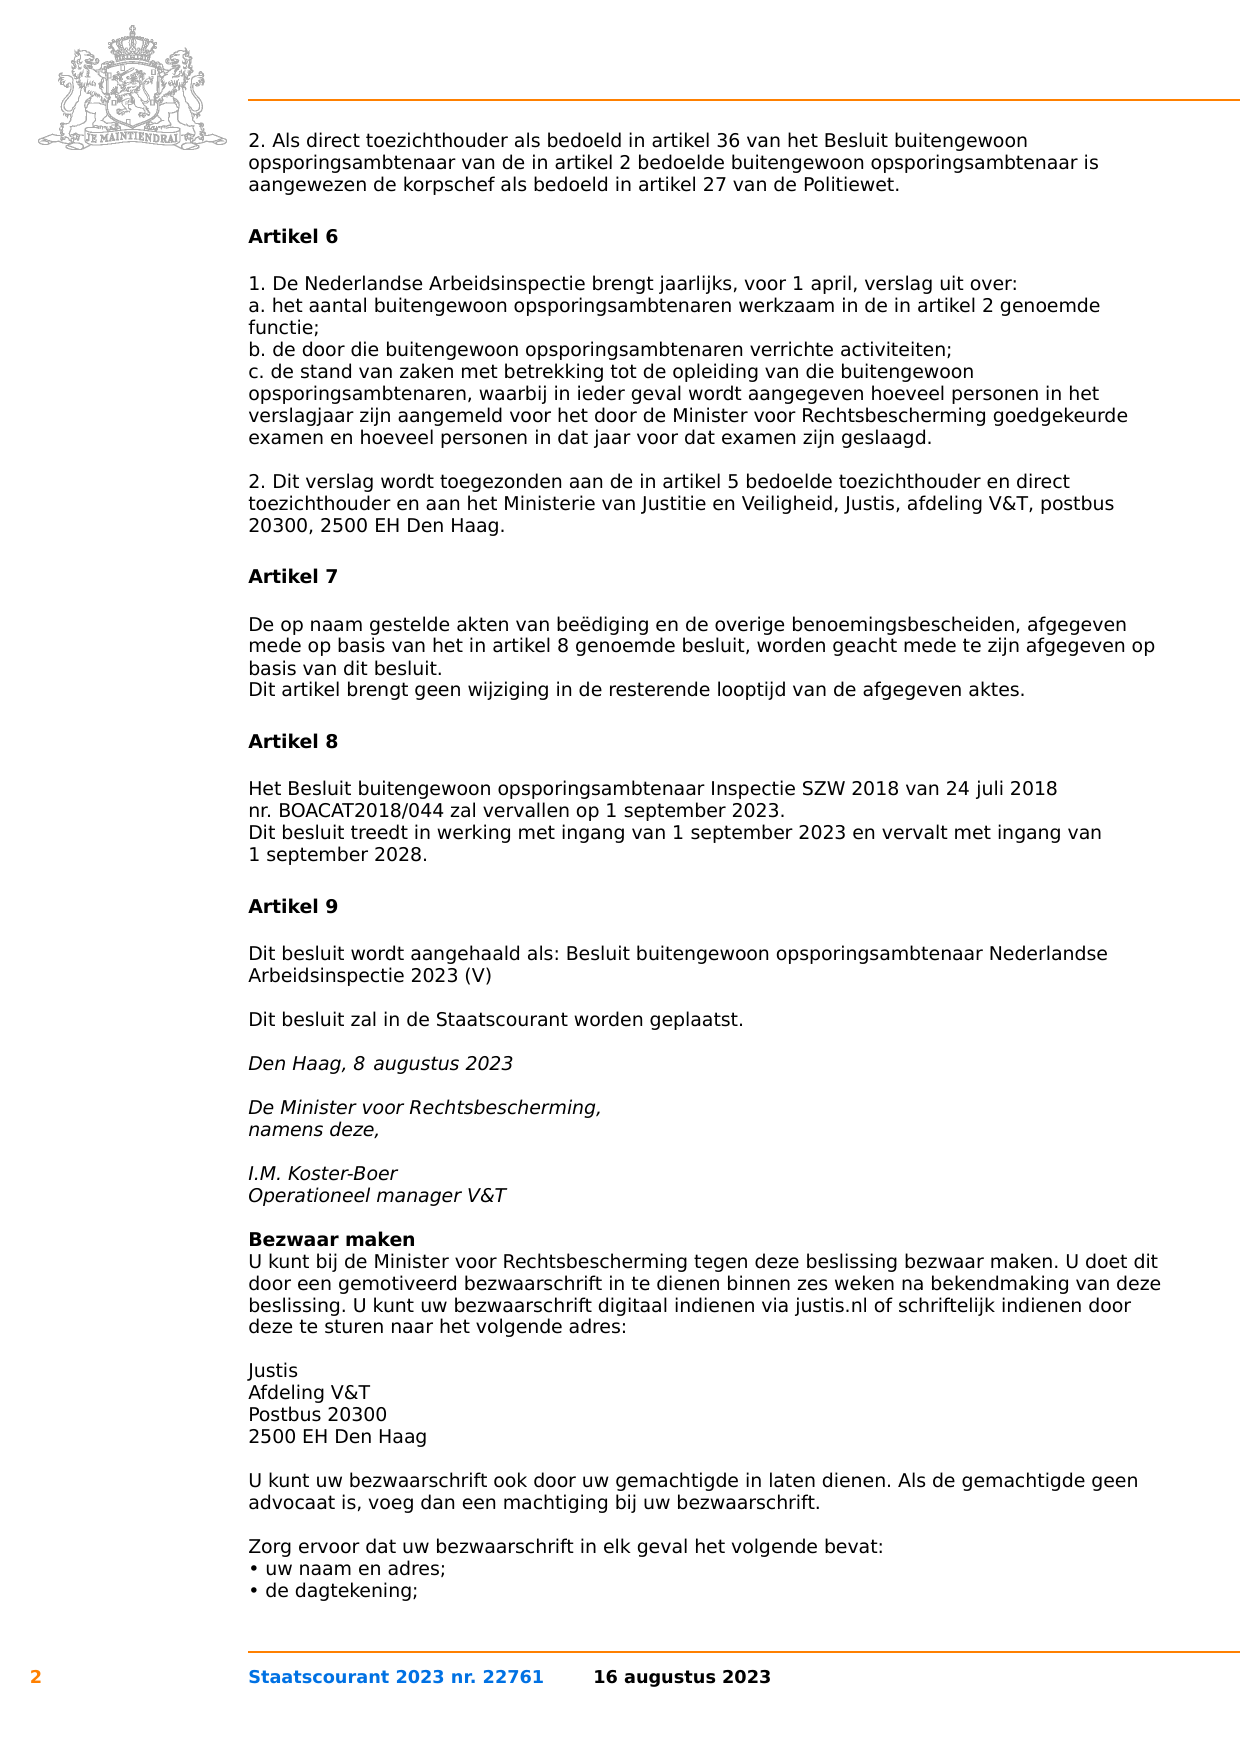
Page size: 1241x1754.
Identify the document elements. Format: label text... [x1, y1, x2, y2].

text Dit besluit treedt in werking met ingang van 1 september 2023 en vervalt met ingang van 1 september 2028. [248, 822, 1163, 866]
text Dit artikel brengt geen wijziging in de resterende looptijd van de afgegeven aktes. [248, 679, 1163, 701]
text Postbus 20300 [248, 1404, 1163, 1426]
text Dit besluit wordt aangehaald als: Besluit buitengewoon opsporingsambtenaar Nederlandse Arbeidsinspectie 2023 (V) [248, 943, 1163, 987]
text Justis [248, 1360, 1163, 1382]
text 2. Dit verslag wordt toegezonden aan de in artikel 5 bedoelde toezichthouder en direct toezichthouder en aan het Ministerie van Justitie en Veiligheid, Justis, afdeling V&T, postbus 20300, 2500 EH Den Haag. [248, 471, 1163, 536]
text • uw naam en adres; [248, 1558, 1163, 1580]
picture [38, 25, 227, 150]
subtitle Artikel 7 [248, 566, 1163, 588]
text 2500 EH Den Haag [248, 1426, 1163, 1448]
subtitle Artikel 8 [248, 731, 1163, 753]
text Dit besluit zal in de Staatscourant worden geplaatst. [248, 1009, 1163, 1031]
subtitle Artikel 9 [248, 896, 1163, 918]
text De op naam gestelde akten van beëdiging en de overige benoemingsbescheiden, afgegeven mede op basis van het in artikel 8 genoemde besluit, worden geacht mede te zijn afgegeven op basis van dit besluit. [248, 613, 1163, 679]
text Zorg ervoor dat uw bezwaarschrift in elk geval het volgende bevat: [248, 1536, 1163, 1558]
text Het Besluit buitengewoon opsporingsambtenaar Inspectie SZW 2018 van 24 juli 2018 nr. BOACAT2018/044 zal vervallen op 1 september 2023. [248, 778, 1163, 822]
text a. het aantal buitengewoon opsporingsambtenaren werkzaam in de in artikel 2 genoemde functie; [248, 295, 1163, 339]
text c. de stand van zaken met betrekking tot de opleiding van die buitengewoon opsporingsambtenaren, waarbij in ieder geval wordt aangegeven hoeveel personen in het verslagjaar zijn aangemeld voor het door de Minister voor Rechtsbescherming goedgekeurde examen en hoeveel personen in dat jaar voor dat examen zijn geslaagd. [248, 361, 1163, 449]
text 1. De Nederlandse Arbeidsinspectie brengt jaarlijks, voor 1 april, verslag uit over: [248, 273, 1163, 295]
text b. de door die buitengewoon opsporingsambtenaren verrichte activiteiten; [248, 339, 1163, 361]
text Den Haag, 8 augustus 2023 [248, 1053, 1163, 1075]
text Afdeling V&T [248, 1382, 1163, 1404]
text • de dagtekening; [248, 1580, 1163, 1602]
text Bezwaar maken [248, 1228, 1163, 1251]
subtitle Artikel 6 [248, 226, 1163, 248]
text U kunt bij de Minister voor Rechtsbescherming tegen deze beslissing bezwaar maken. U doet dit door een gemotiveerd bezwaarschrift in te dienen binnen zes weken na bekendmaking van deze beslissing. U kunt uw bezwaarschrift digitaal indienen via justis.nl of schriftelijk indienen door deze te sturen naar het volgende adres: [248, 1251, 1163, 1338]
text U kunt uw bezwaarschrift ook door uw gemachtigde in laten dienen. Als de gemachtigde geen advocaat is, voeg dan een machtiging bij uw bezwaarschrift. [248, 1470, 1163, 1514]
text 2. Als direct toezichthouder als bedoeld in artikel 36 van het Besluit buitengewoon opsporingsambtenaar van de in artikel 2 bedoelde buitengewoon opsporingsambtenaar is aangewezen de korpschef als bedoeld in artikel 27 van de Politiewet. [248, 130, 1163, 196]
text De Minister voor Rechtsbescherming, namens deze, I.M. Koster-Boer Operationeel manager V&T [248, 1097, 1163, 1207]
